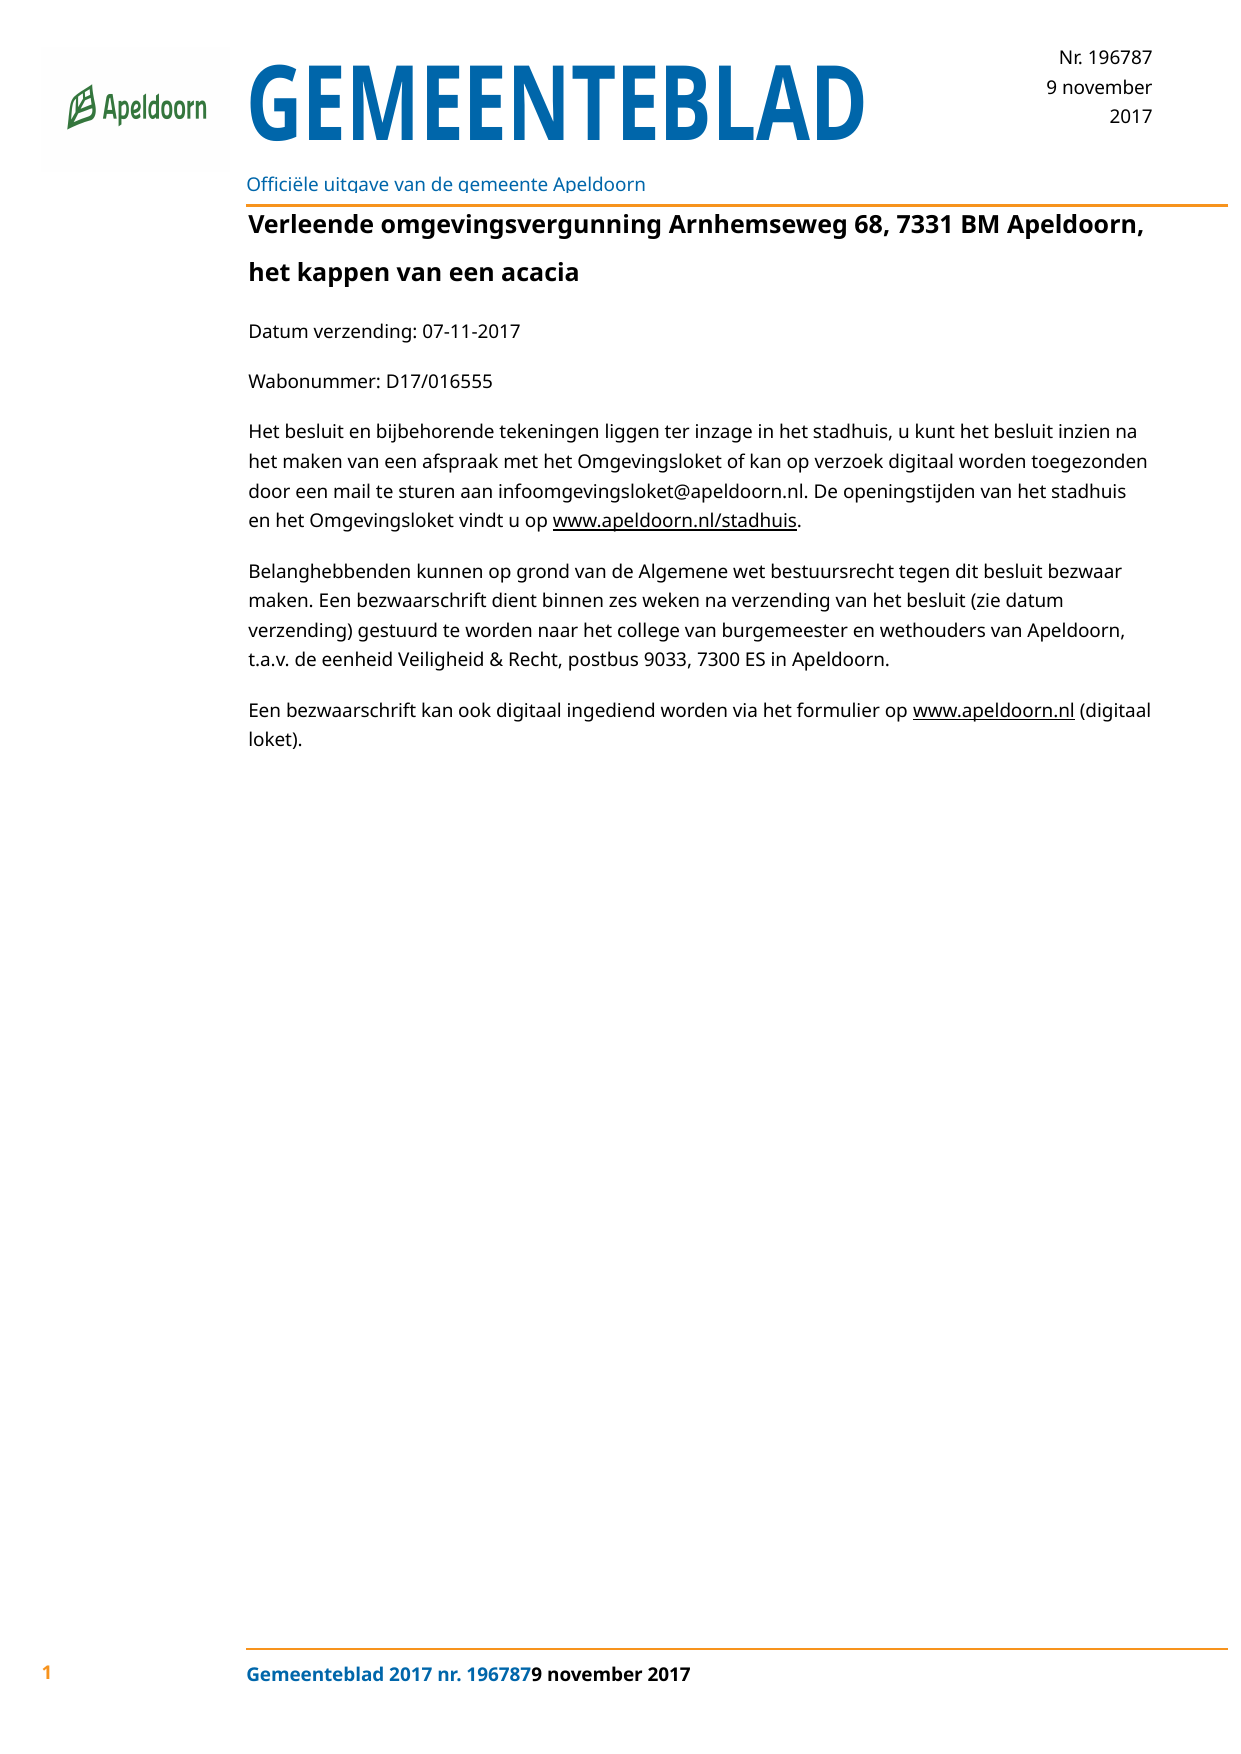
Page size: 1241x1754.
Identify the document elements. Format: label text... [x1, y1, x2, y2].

text Datum verzending: 07-11-2017 [248, 318, 1152, 344]
text Het besluit en bijbehorende tekeningen liggen ter inzage in het stadhuis, u kunt het besluit inzien na het maken van een afspraak met het Omgevingsloket of kan op verzoek digitaal worden toegezonden door een mail te sturen aan infoomgevingsloket@apeldoorn.nl. De openingstijden van het stadhuis en het Omgevingsloket vindt u op www.apeldoorn.nl/stadhuis. [248, 419, 1152, 533]
text Wabonummer: D17/016555 [248, 368, 1152, 394]
text Een bezwaarschrift kan ook digitaal ingediend worden via het formulier op www.apeldoorn.nl (digitaal loket). [248, 697, 1152, 752]
text Verleende omgevingsvergunning Arnhemseweg 68, 7331 BM Apeldoorn, het kappen van een acacia [248, 207, 1152, 288]
text Belanghebbenden kunnen op grond van de Algemene wet bestuursrecht tegen dit besluit bezwaar maken. Een bezwaarschrift dient binnen zes weken na verzending van het besluit (zie datum verzending) gestuurd te worden naar het college van burgemeester en wethouders van Apeldoorn, t.a.v. de eenheid Veiligheid & Recht, postbus 9033, 7300 ES in Apeldoorn. [248, 558, 1152, 672]
picture [41, 47, 231, 172]
